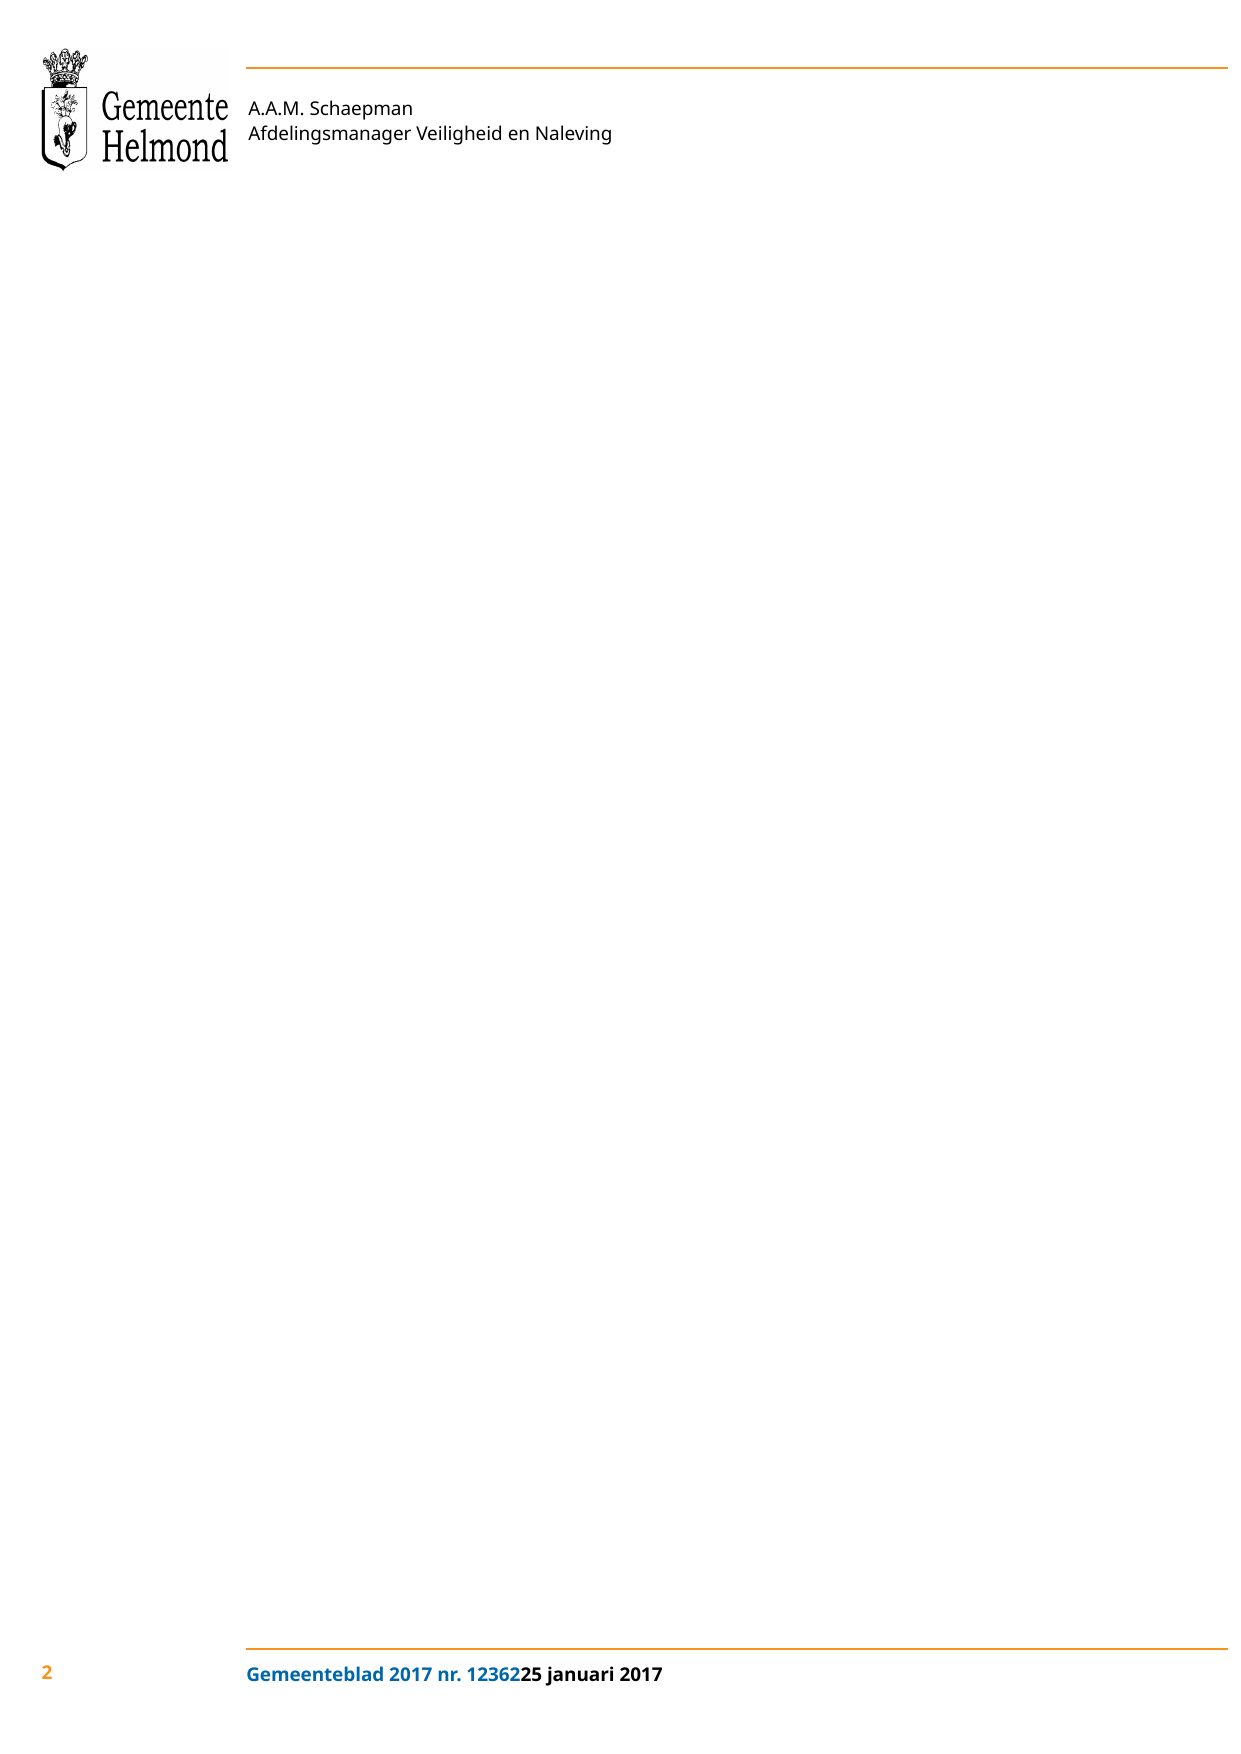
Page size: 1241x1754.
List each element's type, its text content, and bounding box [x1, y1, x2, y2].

text A.A.M. Schaepman [248, 95, 1152, 121]
picture [41, 47, 231, 172]
text Afdelingsmanager Veiligheid en Naleving [248, 121, 1152, 146]
